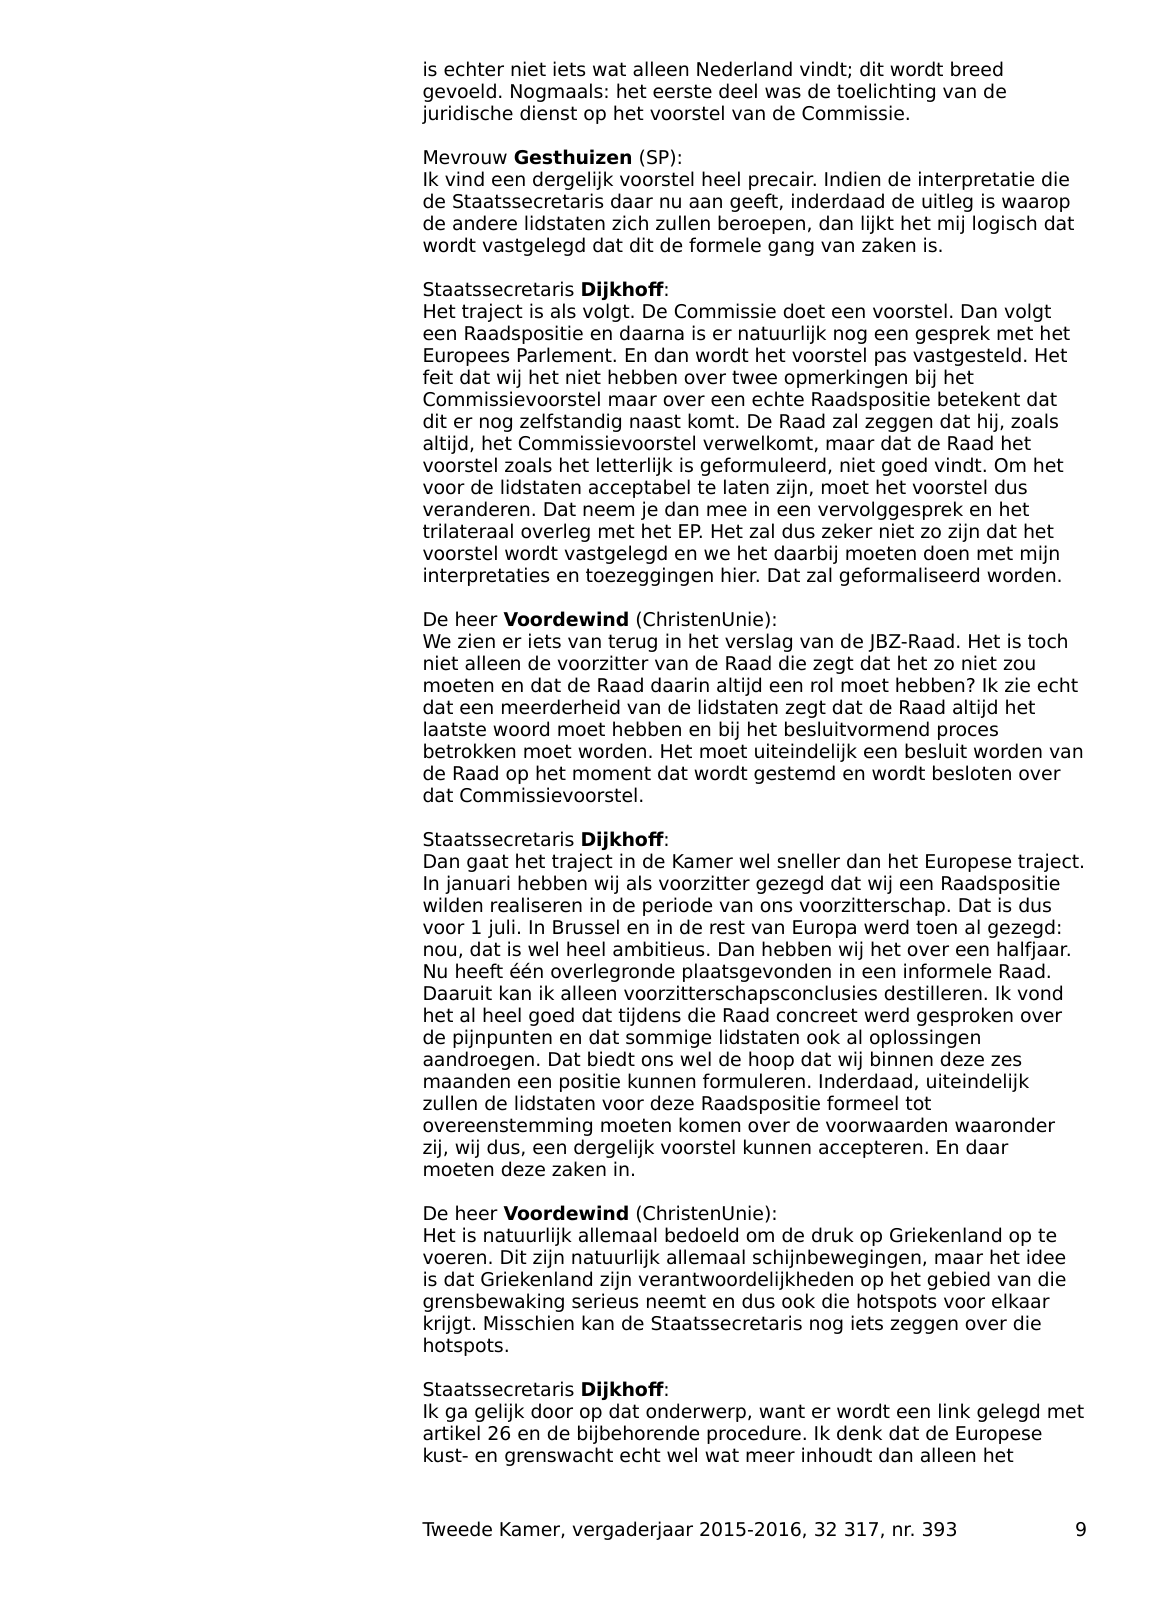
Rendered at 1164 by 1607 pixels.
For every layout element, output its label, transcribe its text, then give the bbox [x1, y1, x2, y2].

text Ik vind een dergelijk voorstel heel precair. Indien de interpretatie die de Staatssecretaris daar nu aan geeft, inderdaad de uitleg is waarop de andere lidstaten zich zullen beroepen, dan lijkt het mij logisch dat wordt vastgelegd dat dit de formele gang van zaken is. [422, 169, 1087, 257]
text Staatssecretaris Dijkhoff: [422, 1379, 1087, 1401]
text Het traject is als volgt. De Commissie doet een voorstel. Dan volgt een Raadspositie en daarna is er natuurlijk nog een gesprek met het Europees Parlement. En dan wordt het voorstel pas vastgesteld. Het feit dat wij het niet hebben over twee opmerkingen bij het Commissievoorstel maar over een echte Raadspositie betekent dat dit er nog zelfstandig naast komt. De Raad zal zeggen dat hij, zoals altijd, het Commissievoorstel verwelkomt, maar dat de Raad het voorstel zoals het letterlijk is geformuleerd, niet goed vindt. Om het voor de lidstaten acceptabel te laten zijn, moet het voorstel dus veranderen. Dat neem je dan mee in een vervolggesprek en het trilateraal overleg met het EP. Het zal dus zeker niet zo zijn dat het voorstel wordt vastgelegd en we het daarbij moeten doen met mijn interpretaties en toezeggingen hier. Dat zal geformaliseerd worden. [422, 301, 1087, 587]
text Staatssecretaris Dijkhoff: [422, 829, 1087, 851]
text Het is natuurlijk allemaal bedoeld om de druk op Griekenland op te voeren. Dit zijn natuurlijk allemaal schijnbewegingen, maar het idee is dat Griekenland zijn verantwoordelijkheden op het gebied van die grensbewaking serieus neemt en dus ook die hotspots voor elkaar krijgt. Misschien kan de Staatssecretaris nog iets zeggen over die hotspots. [422, 1225, 1087, 1357]
text Staatssecretaris Dijkhoff: [422, 279, 1087, 301]
text We zien er iets van terug in het verslag van de JBZ-Raad. Het is toch niet alleen de voorzitter van de Raad die zegt dat het zo niet zou moeten en dat de Raad daarin altijd een rol moet hebben? Ik zie echt dat een meerderheid van de lidstaten zegt dat de Raad altijd het laatste woord moet hebben en bij het besluitvormend proces betrokken moet worden. Het moet uiteindelijk een besluit worden van de Raad op het moment dat wordt gestemd en wordt besloten over dat Commissievoorstel. [422, 631, 1087, 807]
text is echter niet iets wat alleen Nederland vindt; dit wordt breed gevoeld. Nogmaals: het eerste deel was de toelichting van de juridische dienst op het voorstel van de Commissie. [422, 59, 1087, 125]
text Mevrouw Gesthuizen (SP): [422, 147, 1087, 169]
text Ik ga gelijk door op dat onderwerp, want er wordt een link gelegd met artikel 26 en de bijbehorende procedure. Ik denk dat de Europese kust- en grenswacht echt wel wat meer inhoudt dan alleen het [422, 1401, 1087, 1467]
text De heer Voordewind (ChristenUnie): [422, 609, 1087, 631]
text De heer Voordewind (ChristenUnie): [422, 1203, 1087, 1225]
text Dan gaat het traject in de Kamer wel sneller dan het Europese traject. In januari hebben wij als voorzitter gezegd dat wij een Raadspositie wilden realiseren in de periode van ons voorzitterschap. Dat is dus voor 1 juli. In Brussel en in de rest van Europa werd toen al gezegd: nou, dat is wel heel ambitieus. Dan hebben wij het over een halfjaar. Nu heeft één overlegronde plaatsgevonden in een informele Raad. Daaruit kan ik alleen voorzitterschapsconclusies destilleren. Ik vond het al heel goed dat tijdens die Raad concreet werd gesproken over de pijnpunten en dat sommige lidstaten ook al oplossingen aandroegen. Dat biedt ons wel de hoop dat wij binnen deze zes maanden een positie kunnen formuleren. Inderdaad, uiteindelijk zullen de lidstaten voor deze Raadspositie formeel tot overeenstemming moeten komen over de voorwaarden waaronder zij, wij dus, een dergelijk voorstel kunnen accepteren. En daar moeten deze zaken in. [422, 851, 1087, 1181]
